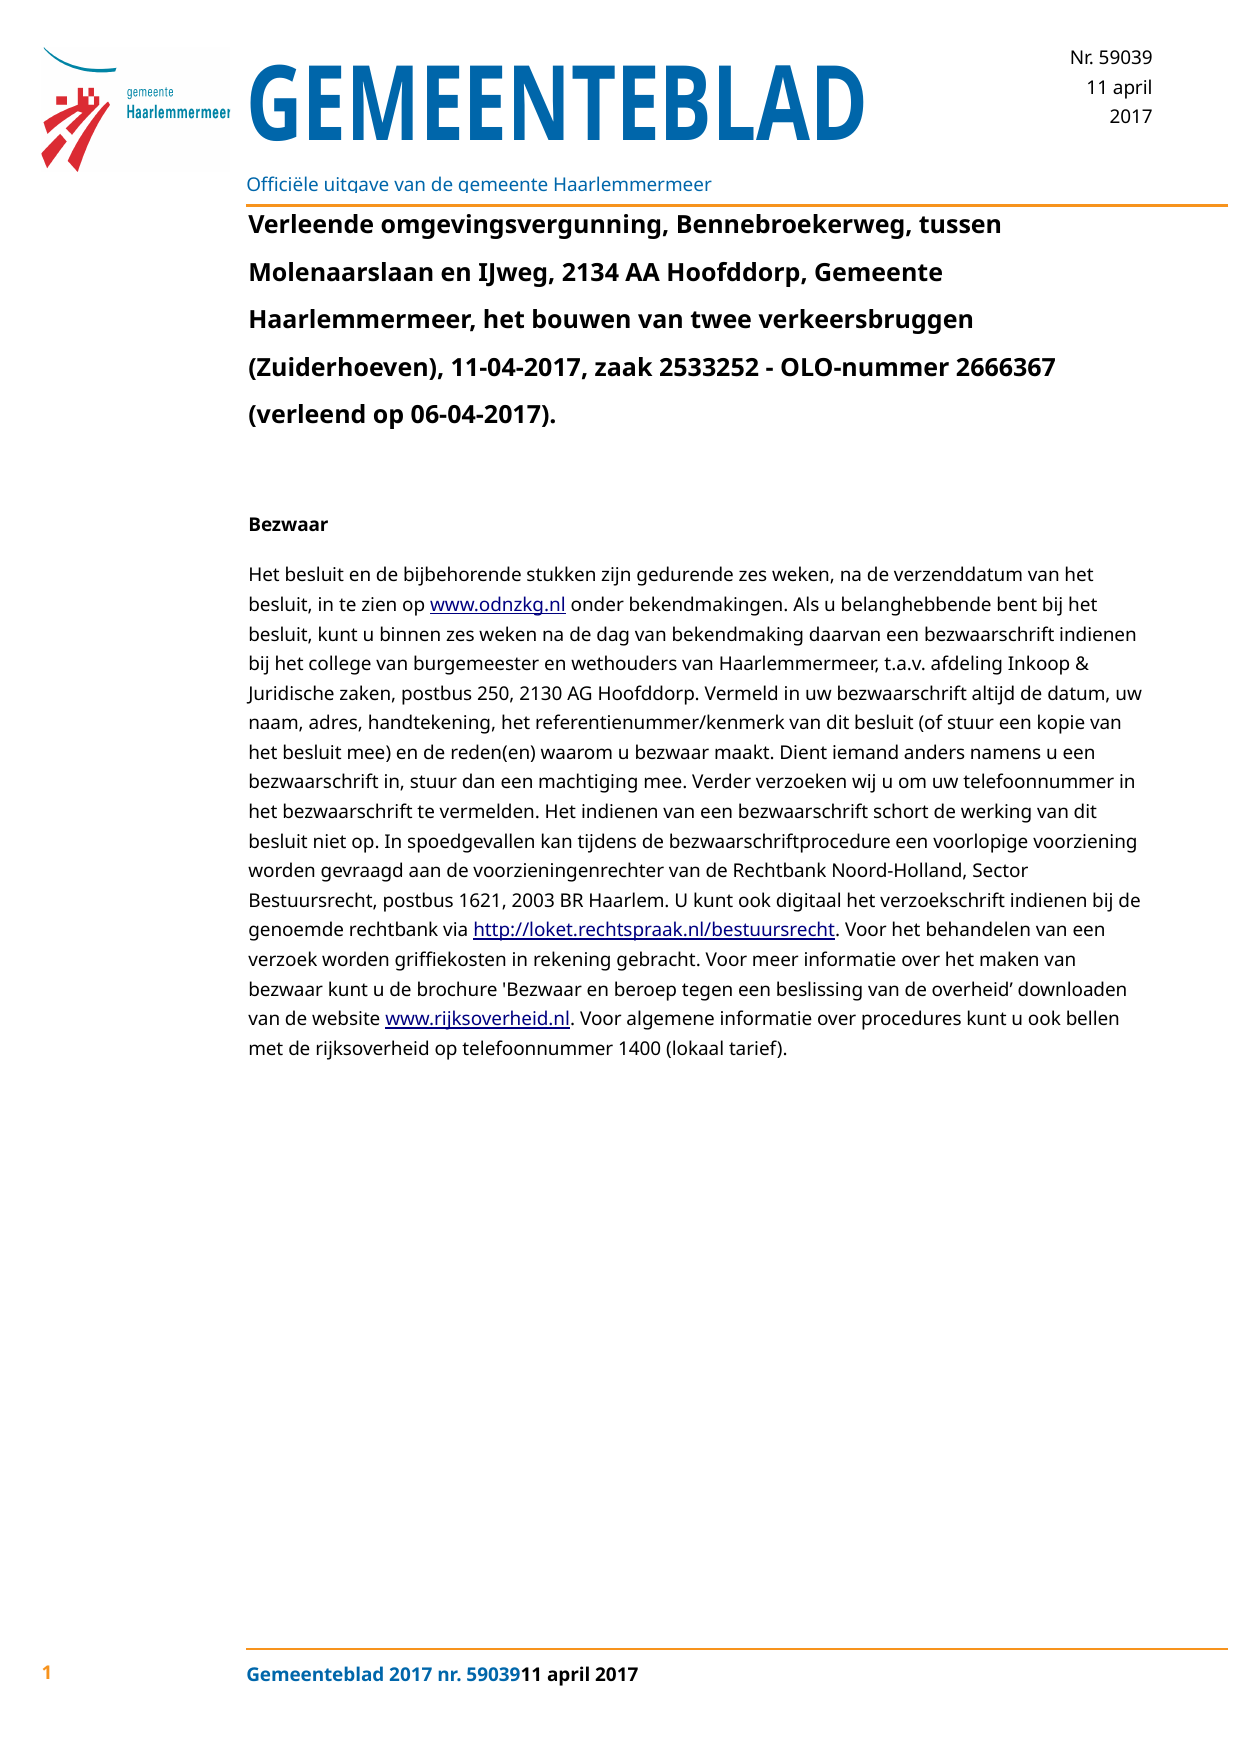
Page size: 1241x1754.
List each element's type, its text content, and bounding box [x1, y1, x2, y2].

text Bezwaar [248, 511, 1152, 537]
picture [41, 47, 231, 172]
text Het besluit en de bijbehorende stukken zijn gedurende zes weken, na de verzenddatum van het besluit, in te zien op www.odnzkg.nl onder bekendmakingen. Als u belanghebbende bent bij het besluit, kunt u binnen zes weken na de dag van bekendmaking daarvan een bezwaarschrift indienen bij het college van burgemeester en wethouders van Haarlemmermeer, t.a.v. afdeling Inkoop & Juridische zaken, postbus 250, 2130 AG Hoofddorp. Vermeld in uw bezwaarschrift altijd de datum, uw naam, adres, handtekening, het referentienummer/kenmerk van dit besluit (of stuur een kopie van het besluit mee) en de reden(en) waarom u bezwaar maakt. Dient iemand anders namens u een bezwaarschrift in, stuur dan een machtiging mee. Verder verzoeken wij u om uw telefoonnummer in het bezwaarschrift te vermelden. Het indienen van een bezwaarschrift schort de werking van dit besluit niet op. In spoedgevallen kan tijdens de bezwaarschriftprocedure een voorlopige voorziening worden gevraagd aan de voorzieningenrechter van de Rechtbank Noord-Holland, Sector Bestuursrecht, postbus 1621, 2003 BR Haarlem. U kunt ook digitaal het verzoekschrift indienen bij de genoemde rechtbank via http://loket.rechtspraak.nl/bestuursrecht. Voor het behandelen van een verzoek worden griffiekosten in rekening gebracht. Voor meer informatie over het maken van bezwaar kunt u de brochure 'Bezwaar en beroep tegen een beslissing van de overheid’ downloaden van de website www.rijksoverheid.nl. Voor algemene informatie over procedures kunt u ook bellen met de rijksoverheid op telefoonnummer 1400 (lokaal tarief). [248, 562, 1152, 1061]
text Verleende omgevingsvergunning, Bennebroekerweg, tussen Molenaarslaan en IJweg, 2134 AA Hoofddorp, Gemeente Haarlemmermeer, het bouwen van twee verkeersbruggen (Zuiderhoeven), 11-04-2017, zaak 2533252 - OLO-nummer 2666367 (verleend op 06-04-2017). [248, 207, 1152, 431]
